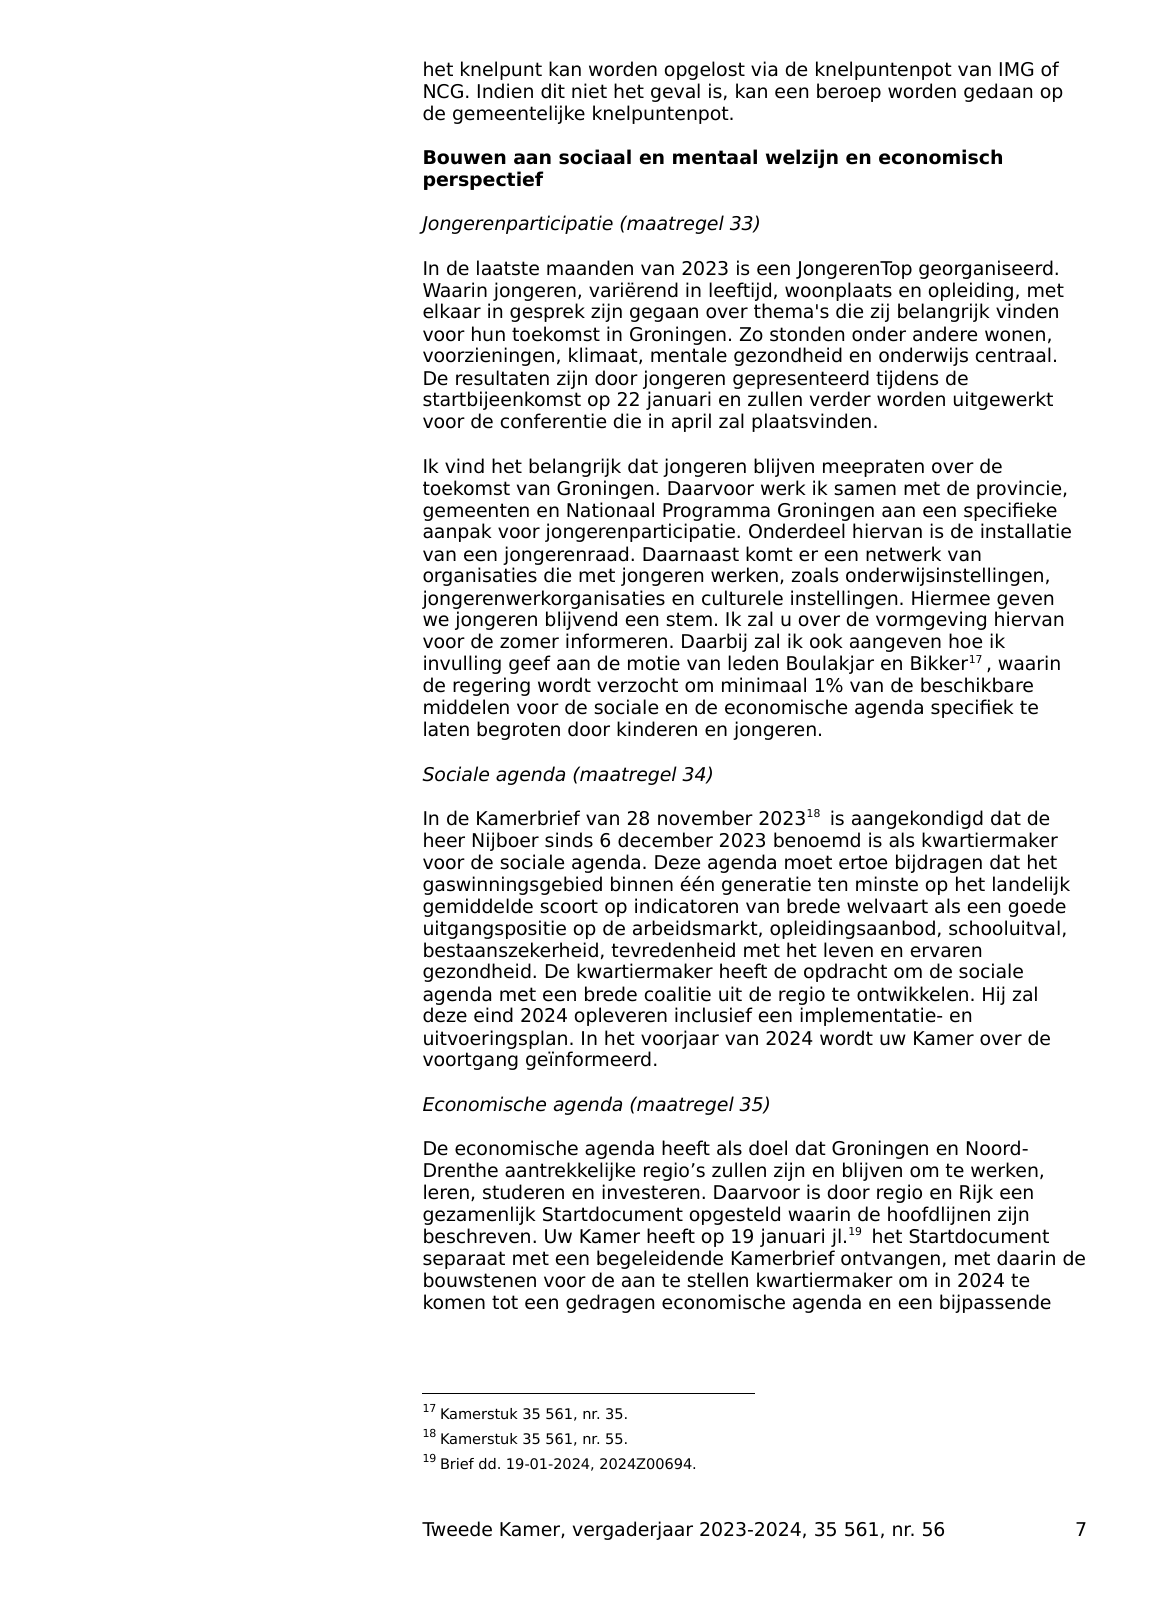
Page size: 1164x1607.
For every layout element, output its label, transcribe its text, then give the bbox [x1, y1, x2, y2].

subtitle Jongerenparticipatie (maatregel 33) [422, 213, 1087, 235]
text Ik vind het belangrijk dat jongeren blijven meepraten over de toekomst van Groningen. Daarvoor werk ik samen met de provincie, gemeenten en Nationaal Programma Groningen aan een specifieke aanpak voor jongerenparticipatie. Onderdeel hiervan is de installatie van een jongerenraad. Daarnaast komt er een netwerk van organisaties die met jongeren werken, zoals onderwijsinstellingen, jongerenwerkorganisaties en culturele instellingen. Hiermee geven we jongeren blijvend een stem. Ik zal u over de vormgeving hiervan voor de zomer informeren. Daarbij zal ik ook aangeven hoe ik invulling geef aan de motie van leden Boulakjar en Bikker, waarin de regering wordt verzocht om minimaal 1% van de beschikbare middelen voor de sociale en de economische agenda specifiek te laten begroten door kinderen en jongeren. [422, 456, 1087, 741]
text De economische agenda heeft als doel dat Groningen en Noord-Drenthe aantrekkelijke regio’s zullen zijn en blijven om te werken, leren, studeren en investeren. Daarvoor is door regio en Rijk een gezamenlijk Startdocument opgesteld waarin de hoofdlijnen zijn beschreven. Uw Kamer heeft op 19 januari jl. het Startdocument separaat met een begeleidende Kamerbrief ontvangen, met daarin de bouwstenen voor de aan te stellen kwartiermaker om in 2024 te komen tot een gedragen economische agenda en een bijpassende [422, 1138, 1087, 1313]
text In de Kamerbrief van 28 november 2023 is aangekondigd dat de heer Nijboer sinds 6 december 2023 benoemd is als kwartiermaker voor de sociale agenda. Deze agenda moet ertoe bijdragen dat het gaswinningsgebied binnen één generatie ten minste op het landelijk gemiddelde scoort op indicatoren van brede welvaart als een goede uitgangspositie op de arbeidsmarkt, opleidingsaanbod, schooluitval, bestaanszekerheid, tevredenheid met het leven en ervaren gezondheid. De kwartiermaker heeft de opdracht om de sociale agenda met een brede coalitie uit de regio te ontwikkelen. Hij zal deze eind 2024 opleveren inclusief een implementatie- en uitvoeringsplan. In het voorjaar van 2024 wordt uw Kamer over de voortgang geïnformeerd. [422, 808, 1087, 1071]
subtitle Sociale agenda (maatregel 34) [422, 763, 1087, 785]
text Kamerstuk 35 561, nr. 55. [422, 1427, 1087, 1449]
subtitle Bouwen aan sociaal en mentaal welzijn en economisch perspectief [422, 147, 1087, 191]
text Brief dd. 19-01-2024, 2024Z00694. [422, 1452, 1087, 1474]
text Kamerstuk 35 561, nr. 35. [422, 1402, 1087, 1424]
text In de laatste maanden van 2023 is een JongerenTop georganiseerd. Waarin jongeren, variërend in leeftijd, woonplaats en opleiding, met elkaar in gesprek zijn gegaan over thema's die zij belangrijk vinden voor hun toekomst in Groningen. Zo stonden onder andere wonen, voorzieningen, klimaat, mentale gezondheid en onderwijs centraal. De resultaten zijn door jongeren gepresenteerd tijdens de startbijeenkomst op 22 januari en zullen verder worden uitgewerkt voor de conferentie die in april zal plaatsvinden. [422, 257, 1087, 433]
text het knelpunt kan worden opgelost via de knelpuntenpot van IMG of NCG. Indien dit niet het geval is, kan een beroep worden gedaan op de gemeentelijke knelpuntenpot. [422, 59, 1087, 125]
subtitle Economische agenda (maatregel 35) [422, 1093, 1087, 1116]
